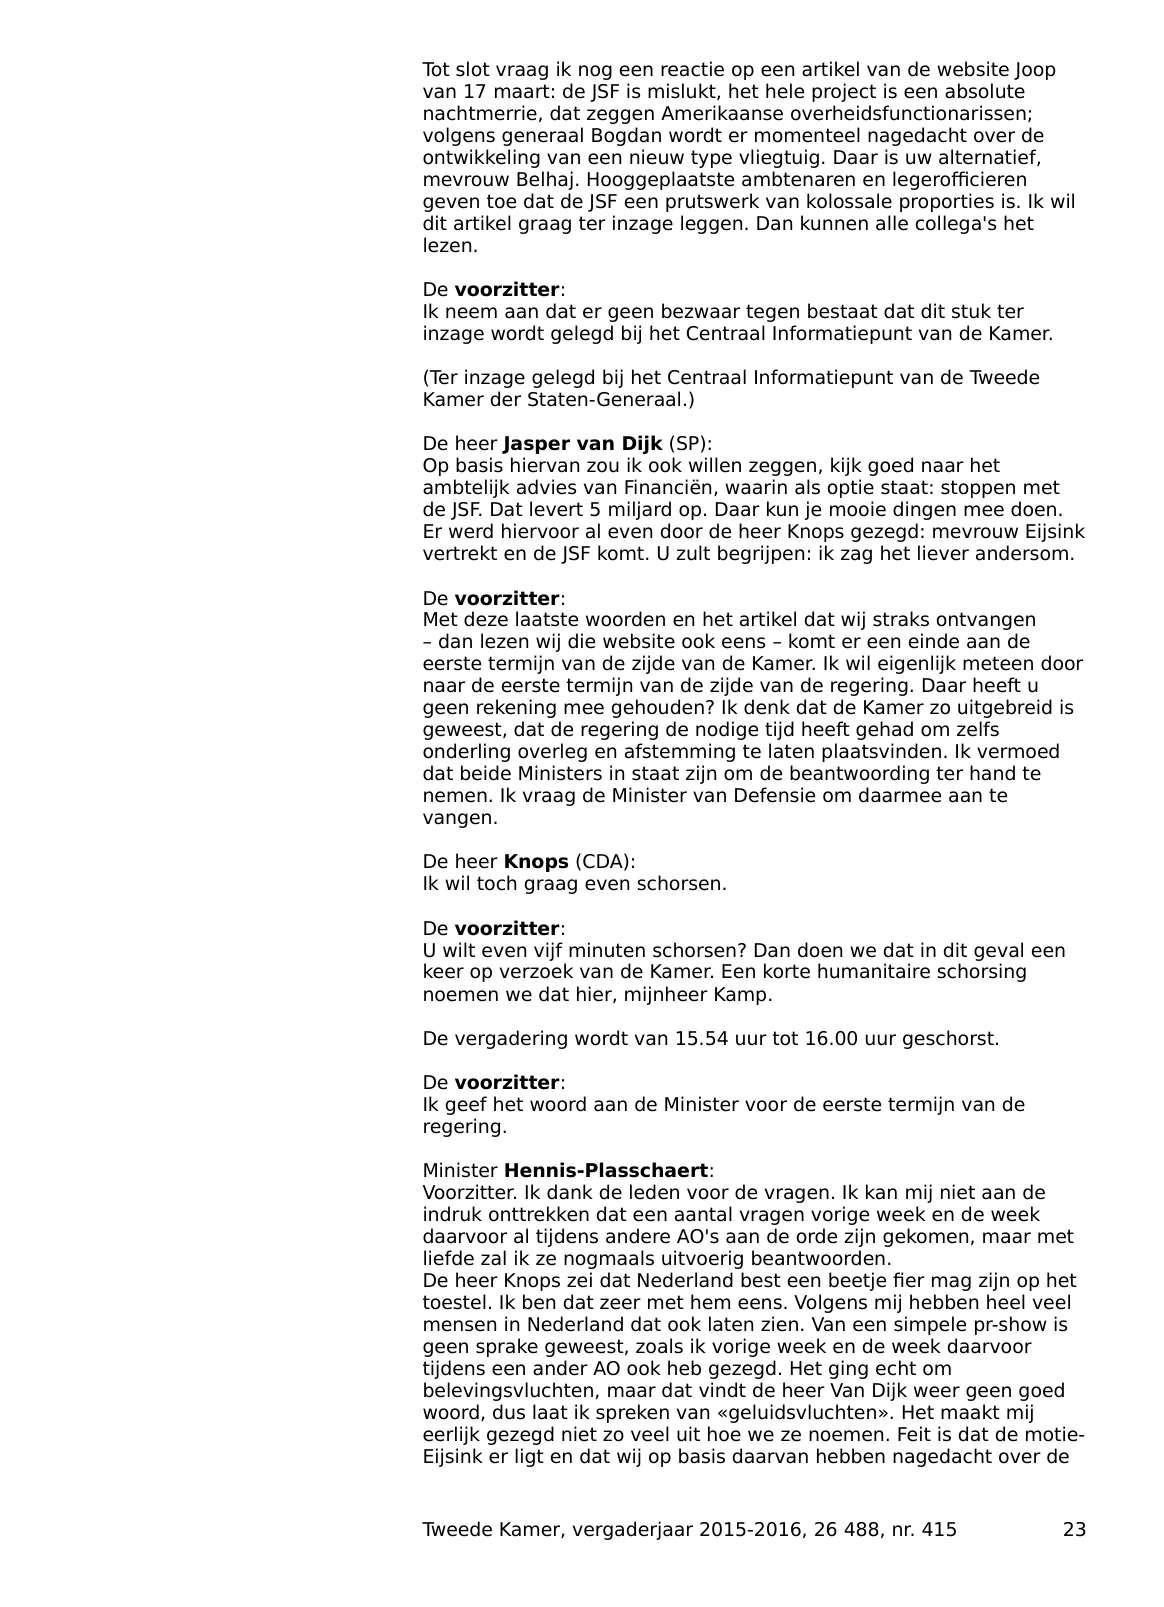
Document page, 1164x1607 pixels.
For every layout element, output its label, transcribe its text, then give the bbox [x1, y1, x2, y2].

text Ik wil toch graag even schorsen. [422, 873, 1087, 895]
text Voorzitter. Ik dank de leden voor de vragen. Ik kan mij niet aan de indruk onttrekken dat een aantal vragen vorige week en de week daarvoor al tijdens andere AO's aan de orde zijn gekomen, maar met liefde zal ik ze nogmaals uitvoerig beantwoorden. [422, 1182, 1087, 1270]
text Ik geef het woord aan de Minister voor de eerste termijn van de regering. [422, 1094, 1087, 1138]
text De voorzitter: [422, 917, 1087, 939]
text De voorzitter: [422, 1072, 1087, 1094]
text Tot slot vraag ik nog een reactie op een artikel van de website Joop van 17 maart: de JSF is mislukt, het hele project is een absolute nachtmerrie, dat zeggen Amerikaanse overheidsfunctionarissen; volgens generaal Bogdan wordt er momenteel nagedacht over de ontwikkeling van een nieuw type vliegtuig. Daar is uw alternatief, mevrouw Belhaj. Hooggeplaatste ambtenaren en legerofficieren geven toe dat de JSF een prutswerk van kolossale proporties is. Ik wil dit artikel graag ter inzage leggen. Dan kunnen alle collega's het lezen. [422, 59, 1087, 257]
text Minister Hennis-Plasschaert: [422, 1160, 1087, 1182]
text Met deze laatste woorden en het artikel dat wij straks ontvangen – dan lezen wij die website ook eens – komt er een einde aan de eerste termijn van de zijde van de Kamer. Ik wil eigenlijk meteen door naar de eerste termijn van de zijde van de regering. Daar heeft u geen rekening mee gehouden? Ik denk dat de Kamer zo uitgebreid is geweest, dat de regering de nodige tijd heeft gehad om zelfs onderling overleg en afstemming te laten plaatsvinden. Ik vermoed dat beide Ministers in staat zijn om de beantwoording ter hand te nemen. Ik vraag de Minister van Defensie om daarmee aan te vangen. [422, 609, 1087, 829]
text (Ter inzage gelegd bij het Centraal Informatiepunt van de Tweede Kamer der Staten-Generaal.) [422, 367, 1087, 411]
text Ik neem aan dat er geen bezwaar tegen bestaat dat dit stuk ter inzage wordt gelegd bij het Centraal Informatiepunt van de Kamer. [422, 301, 1087, 345]
text De voorzitter: [422, 279, 1087, 301]
text De vergadering wordt van 15.54 uur tot 16.00 uur geschorst. [422, 1028, 1087, 1049]
text U wilt even vijf minuten schorsen? Dan doen we dat in dit geval een keer op verzoek van de Kamer. Een korte humanitaire schorsing noemen we dat hier, mijnheer Kamp. [422, 939, 1087, 1005]
text De voorzitter: [422, 587, 1087, 609]
text Op basis hiervan zou ik ook willen zeggen, kijk goed naar het ambtelijk advies van Financiën, waarin als optie staat: stoppen met de JSF. Dat levert 5 miljard op. Daar kun je mooie dingen mee doen. Er werd hiervoor al even door de heer Knops gezegd: mevrouw Eijsink vertrekt en de JSF komt. U zult begrijpen: ik zag het liever andersom. [422, 455, 1087, 565]
text De heer Jasper van Dijk (SP): [422, 433, 1087, 455]
text De heer Knops (CDA): [422, 851, 1087, 873]
text De heer Knops zei dat Nederland best een beetje fier mag zijn op het toestel. Ik ben dat zeer met hem eens. Volgens mij hebben heel veel mensen in Nederland dat ook laten zien. Van een simpele pr-show is geen sprake geweest, zoals ik vorige week en de week daarvoor tijdens een ander AO ook heb gezegd. Het ging echt om belevingsvluchten, maar dat vindt de heer Van Dijk weer geen goed woord, dus laat ik spreken van «geluidsvluchten». Het maakt mij eerlijk gezegd niet zo veel uit hoe we ze noemen. Feit is dat de motie-Eijsink er ligt en dat wij op basis daarvan hebben nagedacht over de [422, 1270, 1087, 1468]
